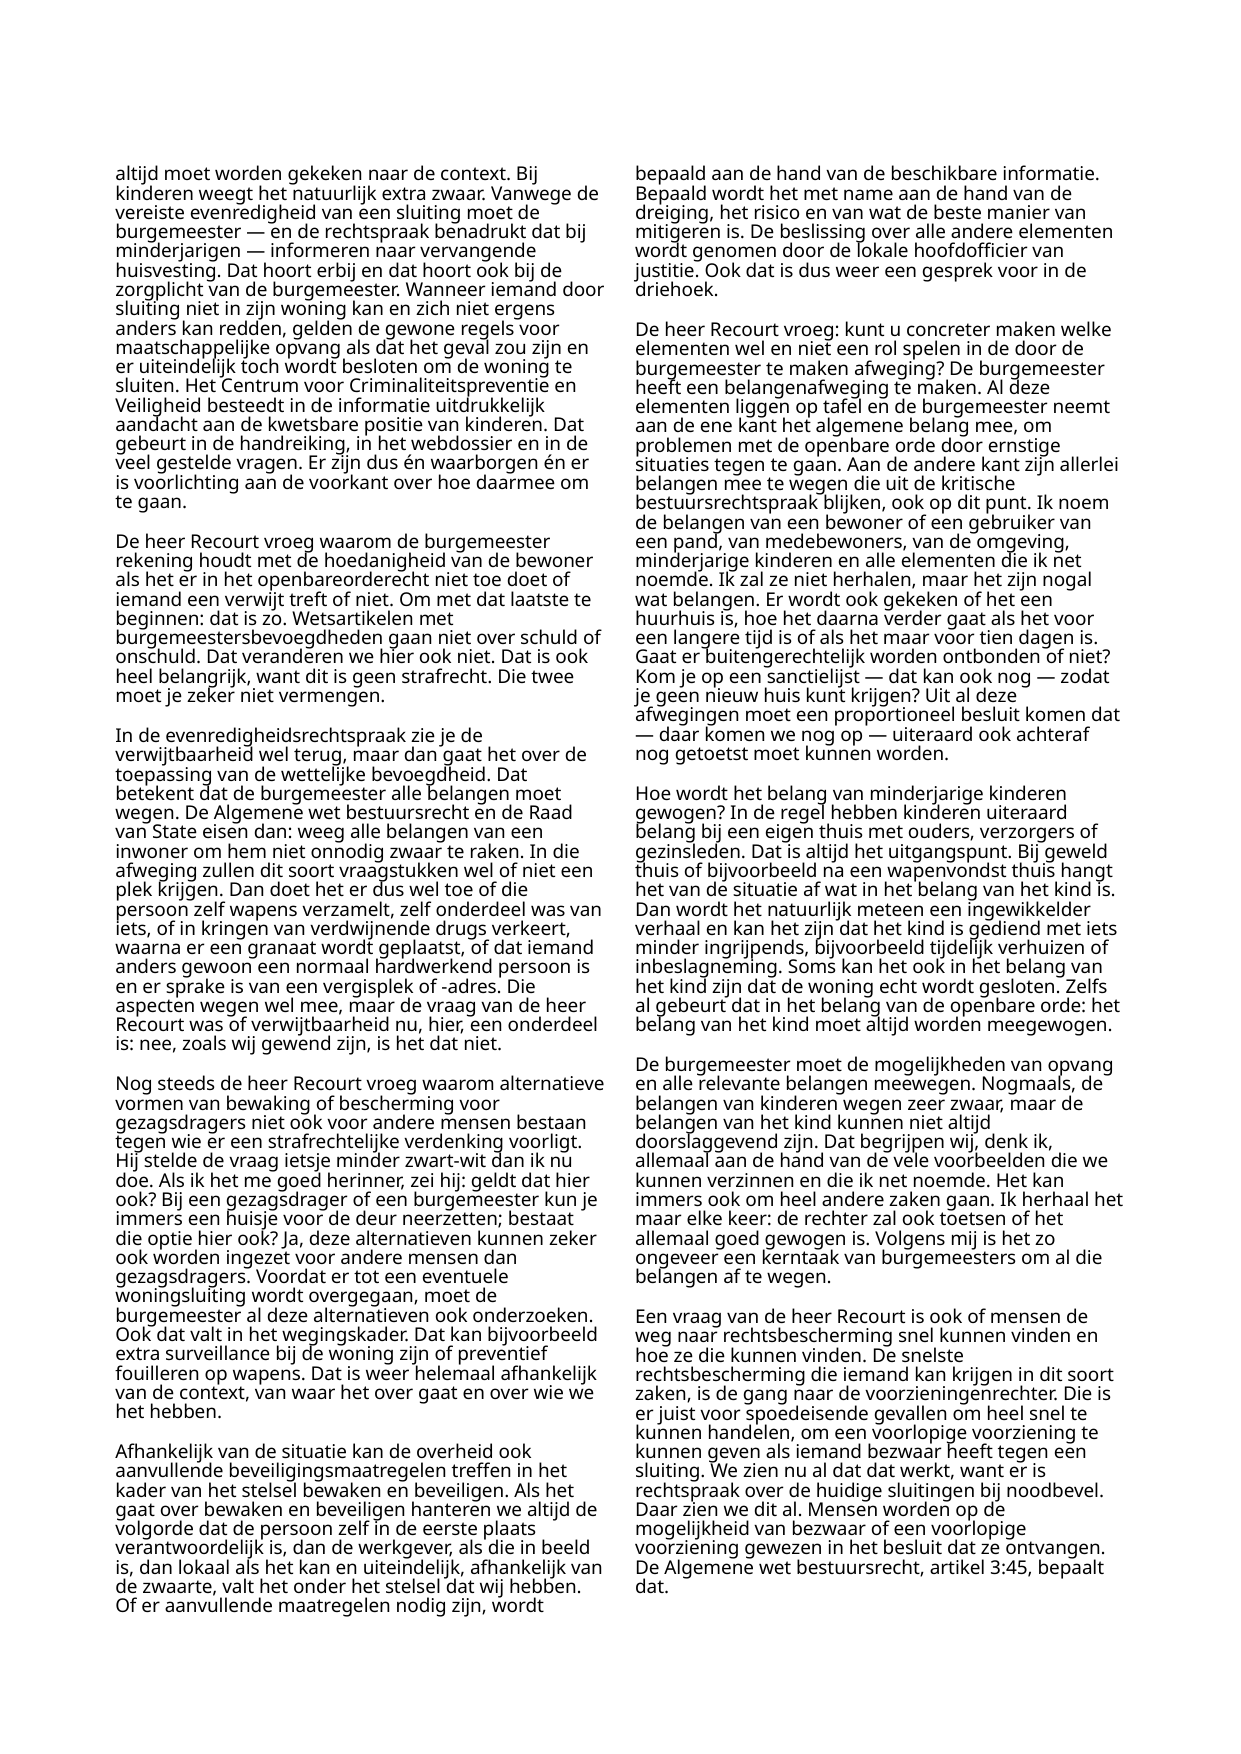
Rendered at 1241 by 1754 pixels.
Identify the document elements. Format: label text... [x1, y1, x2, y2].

text Een vraag van de heer Recourt is ook of mensen de weg naar rechtsbescherming snel kunnen vinden en hoe ze die kunnen vinden. De snelste rechtsbescherming die iemand kan krijgen in dit soort zaken, is de gang naar de voorzieningenrechter. Die is er juist voor spoedeisende gevallen om heel snel te kunnen handelen, om een voorlopige voorziening te kunnen geven als iemand bezwaar heeft tegen een sluiting. We zien nu al dat dat werkt, want er is rechtspraak over de huidige sluitingen bij noodbevel. Daar zien we dit al. Mensen worden op de mogelijkheid van bezwaar of een voorlopige voorziening gewezen in het besluit dat ze ontvangen. De Algemene wet bestuursrecht, artikel 3:45, bepaalt dat. [635, 1308, 1125, 1597]
text altijd moet worden gekeken naar de context. Bij kinderen weegt het natuurlijk extra zwaar. Vanwege de vereiste evenredigheid van een sluiting moet de burgemeester — en de rechtspraak benadrukt dat bij minderjarigen — informeren naar vervangende huisvesting. Dat hoort erbij en dat hoort ook bij de zorgplicht van de burgemeester. Wanneer iemand door sluiting niet in zijn woning kan en zich niet ergens anders kan redden, gelden de gewone regels voor maatschappelijke opvang als dat het geval zou zijn en er uiteindelijk toch wordt besloten om de woning te sluiten. Het Centrum voor Criminaliteitspreventie en Veiligheid besteedt in de informatie uitdrukkelijk aandacht aan de kwetsbare positie van kinderen. Dat gebeurt in de handreiking, in het webdossier en in de veel gestelde vragen. Er zijn dus én waarborgen én er is voorlichting aan de voorkant over hoe daarmee om te gaan. [115, 165, 605, 512]
text bepaald aan de hand van de beschikbare informatie. Bepaald wordt het met name aan de hand van de dreiging, het risico en van wat de beste manier van mitigeren is. De beslissing over alle andere elementen wordt genomen door de lokale hoofdofficier van justitie. Ook dat is dus weer een gesprek voor in de driehoek. [635, 165, 1125, 300]
text Afhankelijk van de situatie kan de overheid ook aanvullende beveiligingsmaatregelen treffen in het kader van het stelsel bewaken en beveiligen. Als het gaat over bewaken en beveiligen hanteren we altijd de volgorde dat de persoon zelf in de eerste plaats verantwoordelijk is, dan de werkgever, als die in beeld is, dan lokaal als het kan en uiteindelijk, afhankelijk van de zwaarte, valt het onder het stelsel dat wij hebben. Of er aanvullende maatregelen nodig zijn, wordt [115, 1443, 605, 1616]
text In de evenredigheidsrechtspraak zie je de verwijtbaarheid wel terug, maar dan gaat het over de toepassing van de wettelijke bevoegdheid. Dat betekent dat de burgemeester alle belangen moet wegen. De Algemene wet bestuursrecht en de Raad van State eisen dan: weeg alle belangen van een inwoner om hem niet onnodig zwaar te raken. In die afweging zullen dit soort vraagstukken wel of niet een plek krijgen. Dan doet het er dus wel toe of die persoon zelf wapens verzamelt, zelf onderdeel was van iets, of in kringen van verdwijnende drugs verkeert, waarna er een granaat wordt geplaatst, of dat iemand anders gewoon een normaal hardwerkend persoon is en er sprake is van een vergisplek of -adres. Die aspecten wegen wel mee, maar de vraag van de heer Recourt was of verwijtbaarheid nu, hier, een onderdeel is: nee, zoals wij gewend zijn, is het dat niet. [115, 727, 605, 1055]
text De burgemeester moet de mogelijkheden van opvang en alle relevante belangen meewegen. Nogmaals, de belangen van kinderen wegen zeer zwaar, maar de belangen van het kind kunnen niet altijd doorslaggevend zijn. Dat begrijpen wij, denk ik, allemaal aan de hand van de vele voorbeelden die we kunnen verzinnen en die ik net noemde. Het kan immers ook om heel andere zaken gaan. Ik herhaal het maar elke keer: de rechter zal ook toetsen of het allemaal goed gewogen is. Volgens mij is het zo ongeveer een kerntaak van burgemeesters om al die belangen af te wegen. [635, 1056, 1125, 1287]
text De heer Recourt vroeg waarom de burgemeester rekening houdt met de hoedanigheid van de bewoner als het er in het openbareorderecht niet toe doet of iemand een verwijt treft of niet. Om met dat laatste te beginnen: dat is zo. Wetsartikelen met burgemeestersbevoegdheden gaan niet over schuld of onschuld. Dat veranderen we hier ook niet. Dat is ook heel belangrijk, want dit is geen strafrecht. Die twee moet je zeker niet vermengen. [115, 533, 605, 706]
text Hoe wordt het belang van minderjarige kinderen gewogen? In de regel hebben kinderen uiteraard belang bij een eigen thuis met ouders, verzorgers of gezinsleden. Dat is altijd het uitgangspunt. Bij geweld thuis of bijvoorbeeld na een wapenvondst thuis hangt het van de situatie af wat in het belang van het kind is. Dan wordt het natuurlijk meteen een ingewikkelder verhaal en kan het zijn dat het kind is gediend met iets minder ingrijpends, bijvoorbeeld tijdelijk verhuizen of inbeslagneming. Soms kan het ook in het belang van het kind zijn dat de woning echt wordt gesloten. Zelfs al gebeurt dat in het belang van de openbare orde: het belang van het kind moet altijd worden meegewogen. [635, 785, 1125, 1035]
text Nog steeds de heer Recourt vroeg waarom alternatieve vormen van bewaking of bescherming voor gezagsdragers niet ook voor andere mensen bestaan tegen wie er een strafrechtelijke verdenking voorligt. Hij stelde de vraag ietsje minder zwart-wit dan ik nu doe. Als ik het me goed herinner, zei hij: geldt dat hier ook? Bij een gezagsdrager of een burgemeester kun je immers een huisje voor de deur neerzetten; bestaat die optie hier ook? Ja, deze alternatieven kunnen zeker ook worden ingezet voor andere mensen dan gezagsdragers. Voordat er tot een eventuele woningsluiting wordt overgegaan, moet de burgemeester al deze alternatieven ook onderzoeken. Ook dat valt in het wegingskader. Dat kan bijvoorbeeld extra surveillance bij de woning zijn of preventief fouilleren op wapens. Dat is weer helemaal afhankelijk van de context, van waar het over gaat en over wie we het hebben. [115, 1075, 605, 1422]
text De heer Recourt vroeg: kunt u concreter maken welke elementen wel en niet een rol spelen in de door de burgemeester te maken afweging? De burgemeester heeft een belangenafweging te maken. Al deze elementen liggen op tafel en de burgemeester neemt aan de ene kant het algemene belang mee, om problemen met de openbare orde door ernstige situaties tegen te gaan. Aan de andere kant zijn allerlei belangen mee te wegen die uit de kritische bestuursrechtspraak blijken, ook op dit punt. Ik noem de belangen van een bewoner of een gebruiker van een pand, van medebewoners, van de omgeving, minderjarige kinderen en alle elementen die ik net noemde. Ik zal ze niet herhalen, maar het zijn nogal wat belangen. Er wordt ook gekeken of het een huurhuis is, hoe het daarna verder gaat als het voor een langere tijd is of als het maar voor tien dagen is. Gaat er buitengerechtelijk worden ontbonden of niet? Kom je op een sanctielijst — dat kan ook nog — zodat je geen nieuw huis kunt krijgen? Uit al deze afwegingen moet een proportioneel besluit komen dat — daar komen we nog op — uiteraard ook achteraf nog getoetst moet kunnen worden. [635, 321, 1125, 764]
